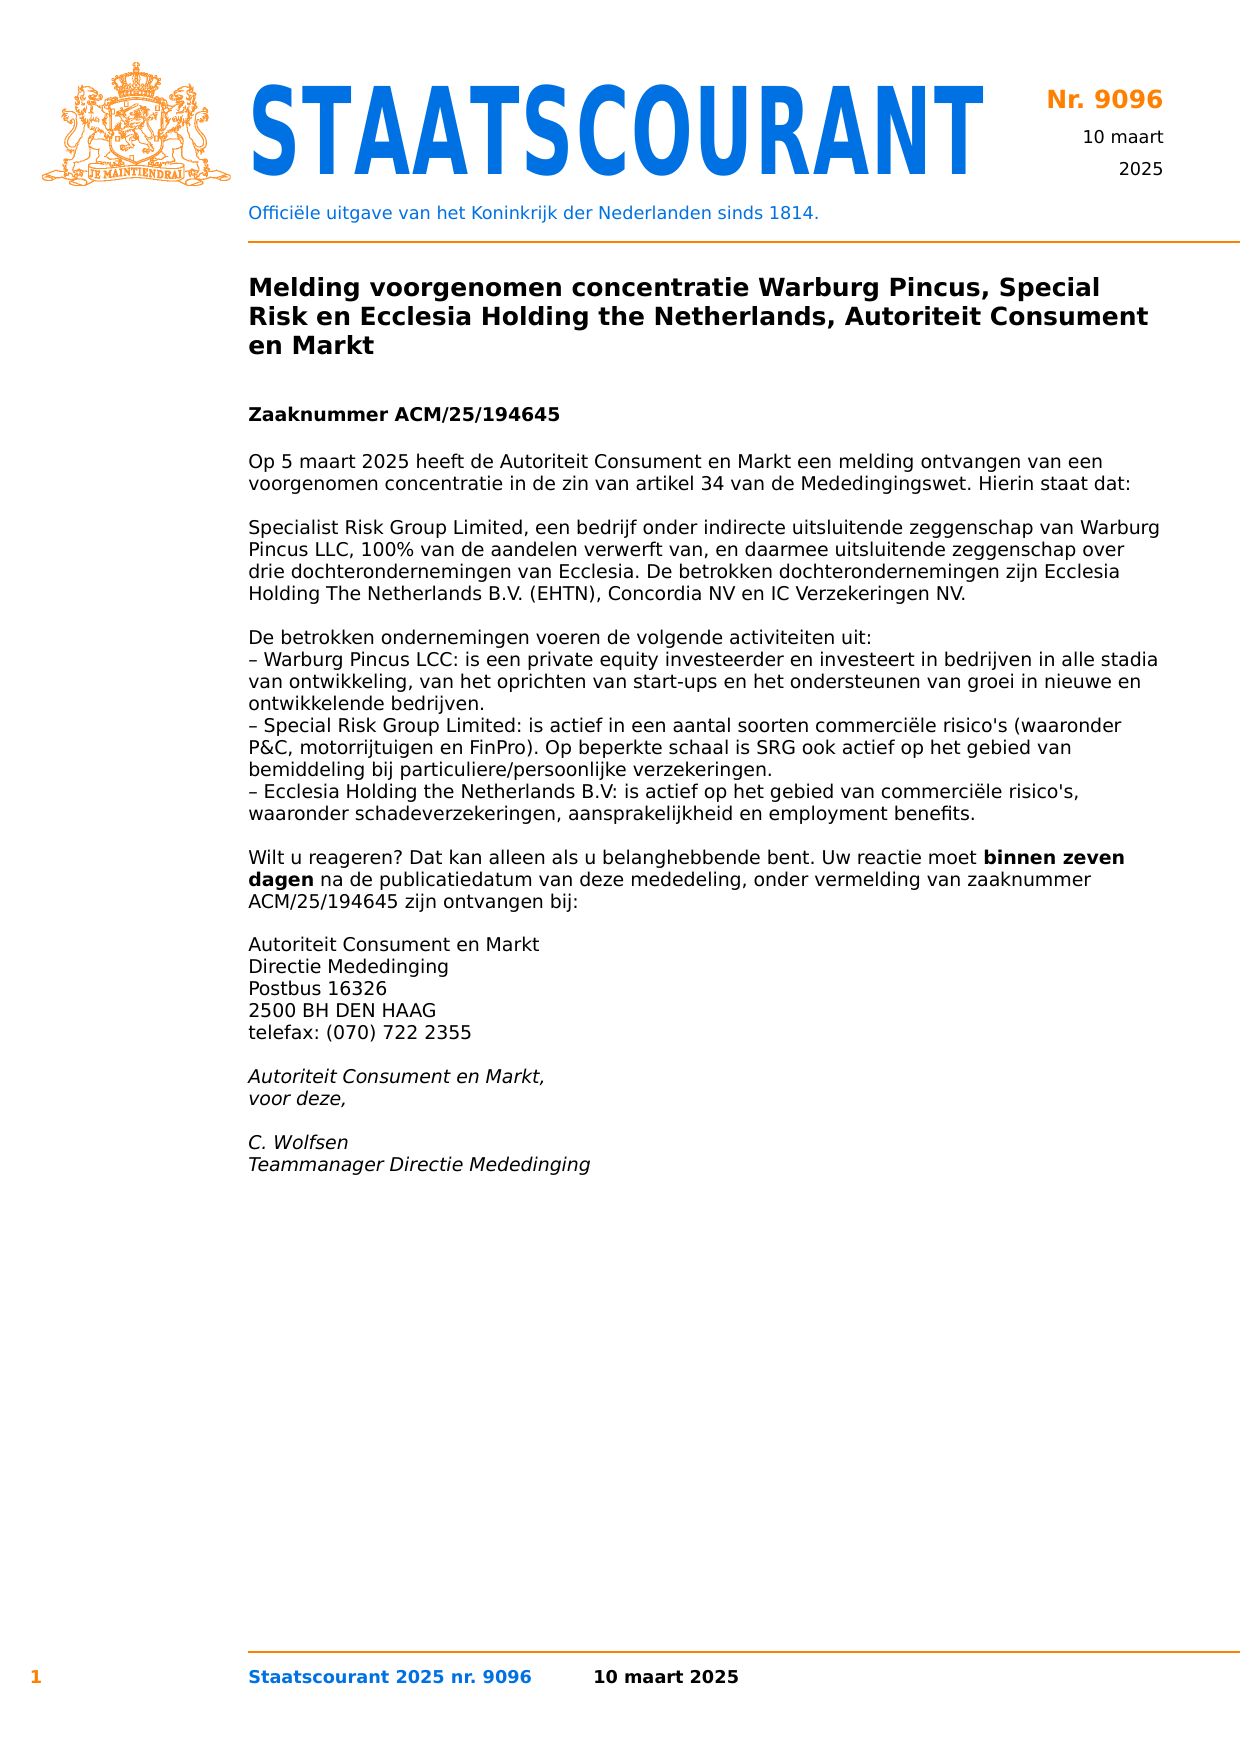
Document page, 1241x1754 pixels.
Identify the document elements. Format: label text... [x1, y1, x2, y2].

subtitle Melding voorgenomen concentratie Warburg Pincus, Special Risk en Ecclesia Holding the Netherlands, Autoriteit Consument en Markt [248, 273, 1163, 361]
text Autoriteit Consument en Markt, voor deze, C. Wolfsen Teammanager Directie Mededinging [248, 1066, 1163, 1176]
text Directie Mededinging [248, 956, 1163, 978]
text Wilt u reageren? Dat kan alleen als u belanghebbende bent. Uw reactie moet binnen zeven dagen na de publicatiedatum van deze mededeling, onder vermelding van zaaknummer ACM/25/194645 zijn ontvangen bij: [248, 847, 1163, 912]
text Autoriteit Consument en Markt [248, 934, 1163, 956]
text 2500 BH DEN HAAG [248, 1000, 1163, 1022]
text – Warburg Pincus LCC: is een private equity investeerder en investeert in bedrijven in alle stadia van ontwikkeling, van het oprichten van start-ups en het ondersteunen van groei in nieuwe en ontwikkelende bedrijven. [248, 649, 1163, 715]
text Postbus 16326 [248, 978, 1163, 1000]
table_cell 2025 [998, 153, 1240, 203]
text Op 5 maart 2025 heeft de Autoriteit Consument en Markt een melding ontvangen van een voorgenomen concentratie in de zin van artikel 34 van de Mededingingswet. Hierin staat dat: [248, 451, 1163, 495]
table_cell Officiële uitgave van het Koninkrijk der Nederlanden sinds 1814. [248, 203, 1240, 241]
text Specialist Risk Group Limited, een bedrijf onder indirecte uitsluitende zeggenschap van Warburg Pincus LLC, 100% van de aandelen verwerft van, en daarmee uitsluitende zeggenschap over drie dochterondernemingen van Ecclesia. De betrokken dochterondernemingen zijn Ecclesia Holding The Netherlands B.V. (EHTN), Concordia NV en IC Verzekeringen NV. [248, 517, 1163, 605]
text – Special Risk Group Limited: is actief in een aantal soorten commerciële risico's (waaronder P&C, motorrijtuigen en FinPro). Op beperkte schaal is SRG ook actief op het gebied van bemiddeling bij particuliere/persoonlijke verzekeringen. [248, 715, 1163, 781]
table_header STAATSCOURANT [248, 62, 998, 203]
text telefax: (070) 722 2355 [248, 1022, 1163, 1044]
subtitle Zaaknummer ACM/25/194645 [248, 404, 1163, 426]
picture [41, 62, 231, 186]
table_cell 10 maart [998, 121, 1240, 153]
table_header [25, 62, 248, 241]
text – Ecclesia Holding the Netherlands B.V: is actief op het gebied van commerciële risico's, waaronder schadeverzekeringen, aansprakelijkheid en employment benefits. [248, 781, 1163, 825]
table_header Nr. 9096 [998, 62, 1240, 121]
text De betrokken ondernemingen voeren de volgende activiteiten uit: [248, 627, 1163, 649]
